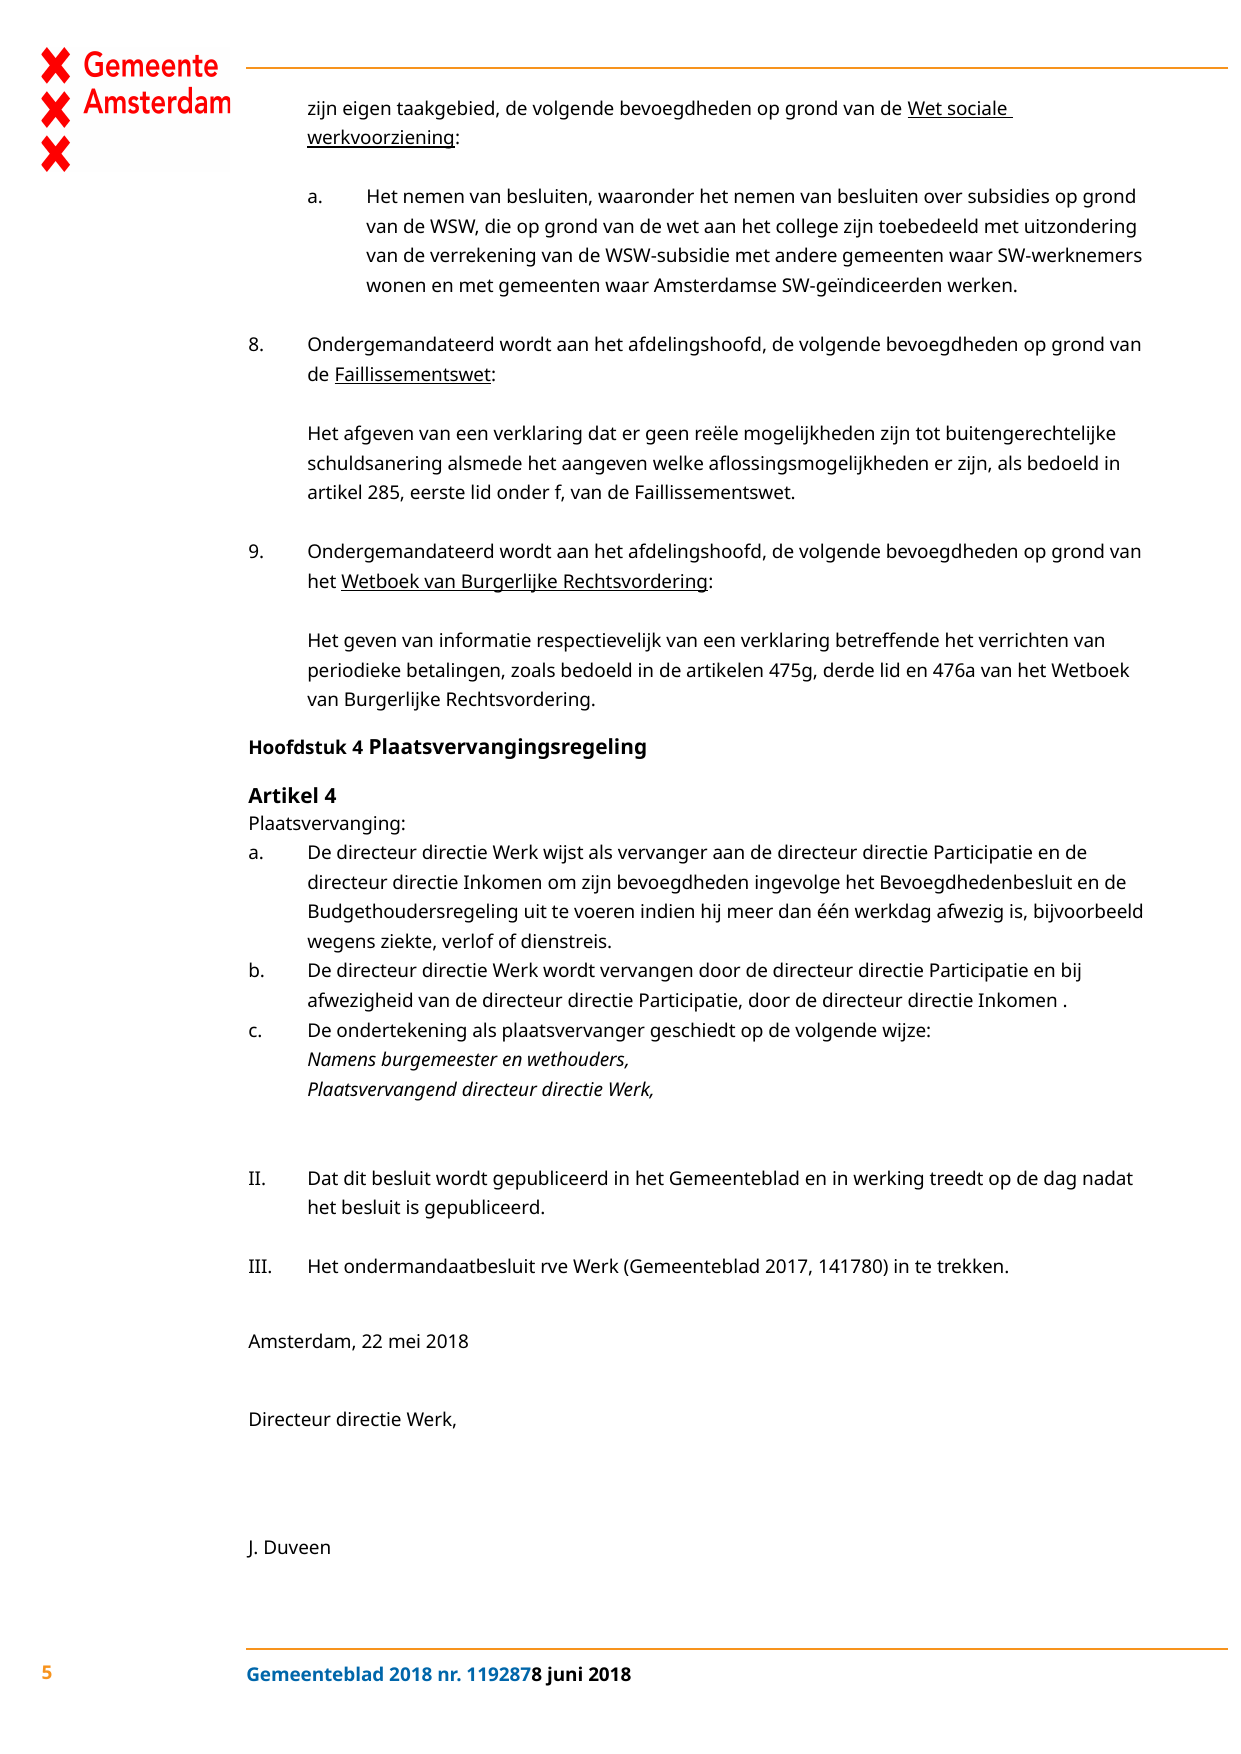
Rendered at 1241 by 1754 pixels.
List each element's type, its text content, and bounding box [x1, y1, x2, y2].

list Dat dit besluit wordt gepubliceerd in het Gemeenteblad en in werking treedt op de dag nadat het besluit is gepubliceerd. [248, 1165, 1152, 1220]
list Het geven van informatie respectievelijk van een verklaring betreffende het verrichten van periodieke betalingen, zoals bedoeld in de artikelen 475g, derde lid en 476a van het Wetboek van Burgerlijke Rechtsvordering. [248, 627, 1152, 712]
list De directeur directie Werk wijst als vervanger aan de directeur directie Participatie en de directeur directie Inkomen om zijn bevoegdheden ingevolge het Bevoegdhedenbesluit en de Budgethoudersregeling uit te voeren indien hij meer dan één werkdag afwezig is, bijvoorbeeld wegens ziekte, verlof of dienstreis. [248, 839, 1152, 954]
list Plaatsvervangend directeur directie Werk, [248, 1076, 1152, 1102]
list Het nemen van besluiten, waaronder het nemen van besluiten over subsidies op grond van de WSW, die op grond van de wet aan het college zijn toebedeeld met uitzondering van de verrekening van de WSW-subsidie met andere gemeenten waar SW-werknemers wonen en met gemeenten waar Amsterdamse SW-geïndiceerden werken. [307, 183, 1152, 298]
text Hoofdstuk 4 Plaatsvervangingsregeling [248, 732, 1152, 761]
list De ondertekening als plaatsvervanger geschiedt op de volgende wijze: [248, 1017, 1152, 1043]
text Directeur directie Werk, [248, 1406, 1152, 1432]
picture [41, 47, 231, 172]
list zijn eigen taakgebied, de volgende bevoegdheden op grond van de Wet sociale werkvoorziening: [248, 95, 1152, 150]
list Ondergemandateerd wordt aan het afdelingshoofd, de volgende bevoegdheden op grond van het Wetboek van Burgerlijke Rechtsvordering: [248, 538, 1152, 594]
text Amsterdam, 22 mei 2018 [248, 1329, 1152, 1354]
list Namens burgemeester en wethouders, [248, 1046, 1152, 1072]
text Artikel 4 [248, 781, 1152, 810]
text Plaatsvervanging: [248, 810, 1152, 836]
list Ondergemandateerd wordt aan het afdelingshoofd, de volgende bevoegdheden op grond van de Faillissementswet: [248, 331, 1152, 387]
list Het ondermandaatbesluit rve Werk (Gemeenteblad 2017, 141780) in te trekken. [248, 1253, 1152, 1279]
text J. Duveen [248, 1534, 1152, 1560]
list Het afgeven van een verklaring dat er geen reële mogelijkheden zijn tot buitengerechtelijke schuldsanering alsmede het aangeven welke aflossingsmogelijkheden er zijn, als bedoeld in artikel 285, eerste lid onder f, van de Faillissementswet. [248, 420, 1152, 505]
list De directeur directie Werk wordt vervangen door de directeur directie Participatie en bij afwezigheid van de directeur directie Participatie, door de directeur directie Inkomen . [248, 958, 1152, 1013]
